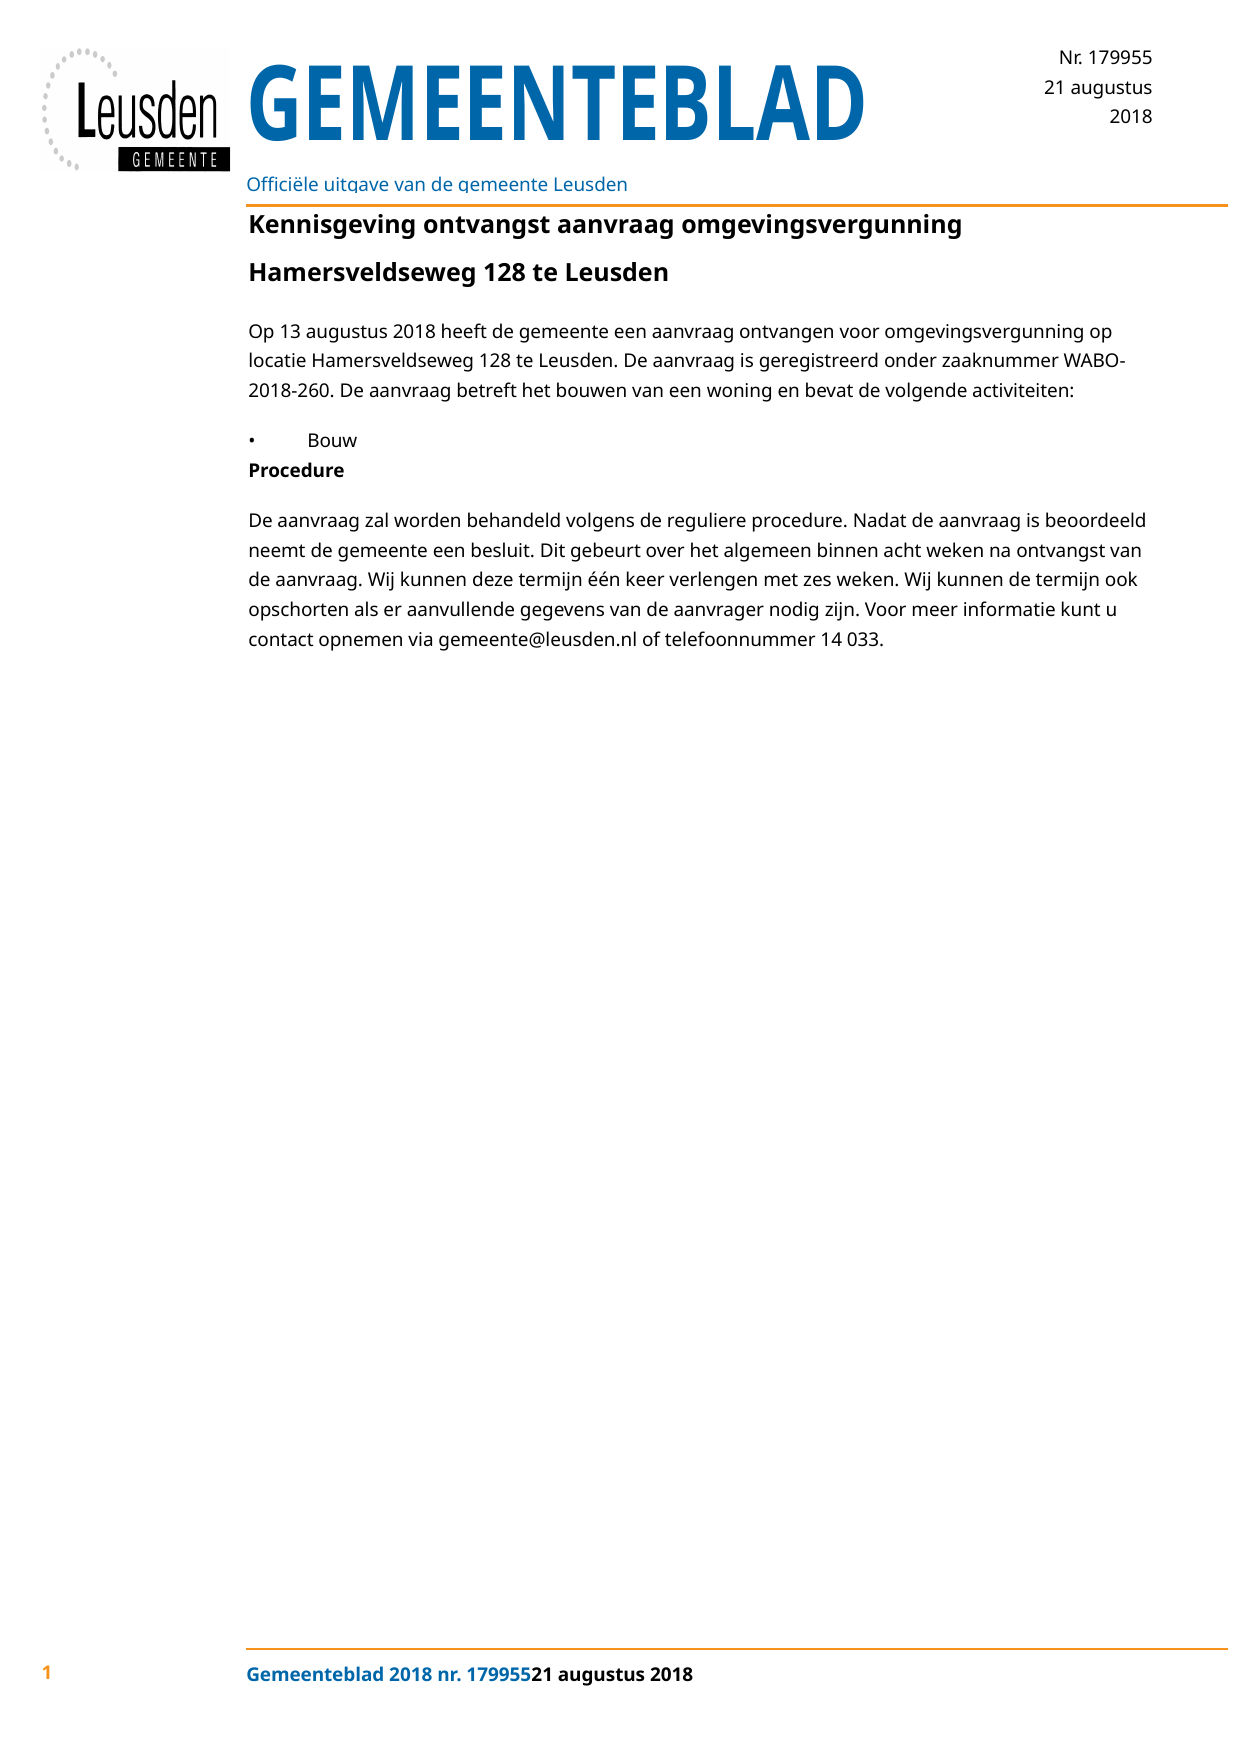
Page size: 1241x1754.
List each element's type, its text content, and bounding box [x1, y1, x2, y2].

picture [41, 47, 231, 172]
text Op 13 augustus 2018 heeft de gemeente een aanvraag ontvangen voor omgevingsvergunning op locatie Hamersveldseweg 128 te Leusden. De aanvraag is geregistreerd onder zaaknummer WABO-2018-260. De aanvraag betreft het bouwen van een woning en bevat de volgende activiteiten: [248, 318, 1152, 403]
text De aanvraag zal worden behandeld volgens de reguliere procedure. Nadat de aanvraag is beoordeeld neemt de gemeente een besluit. Dit gebeurt over het algemeen binnen acht weken na ontvangst van de aanvraag. Wij kunnen deze termijn één keer verlengen met zes weken. Wij kunnen de termijn ook opschorten als er aanvullende gegevens van de aanvrager nodig zijn. Voor meer informatie kunt u contact opnemen via gemeente@leusden.nl of telefoonnummer 14 033. [248, 507, 1152, 652]
text Kennisgeving ontvangst aanvraag omgevingsvergunning Hamersveldseweg 128 te Leusden [248, 207, 1152, 288]
list Bouw [248, 427, 1152, 453]
text Procedure [248, 457, 1152, 483]
